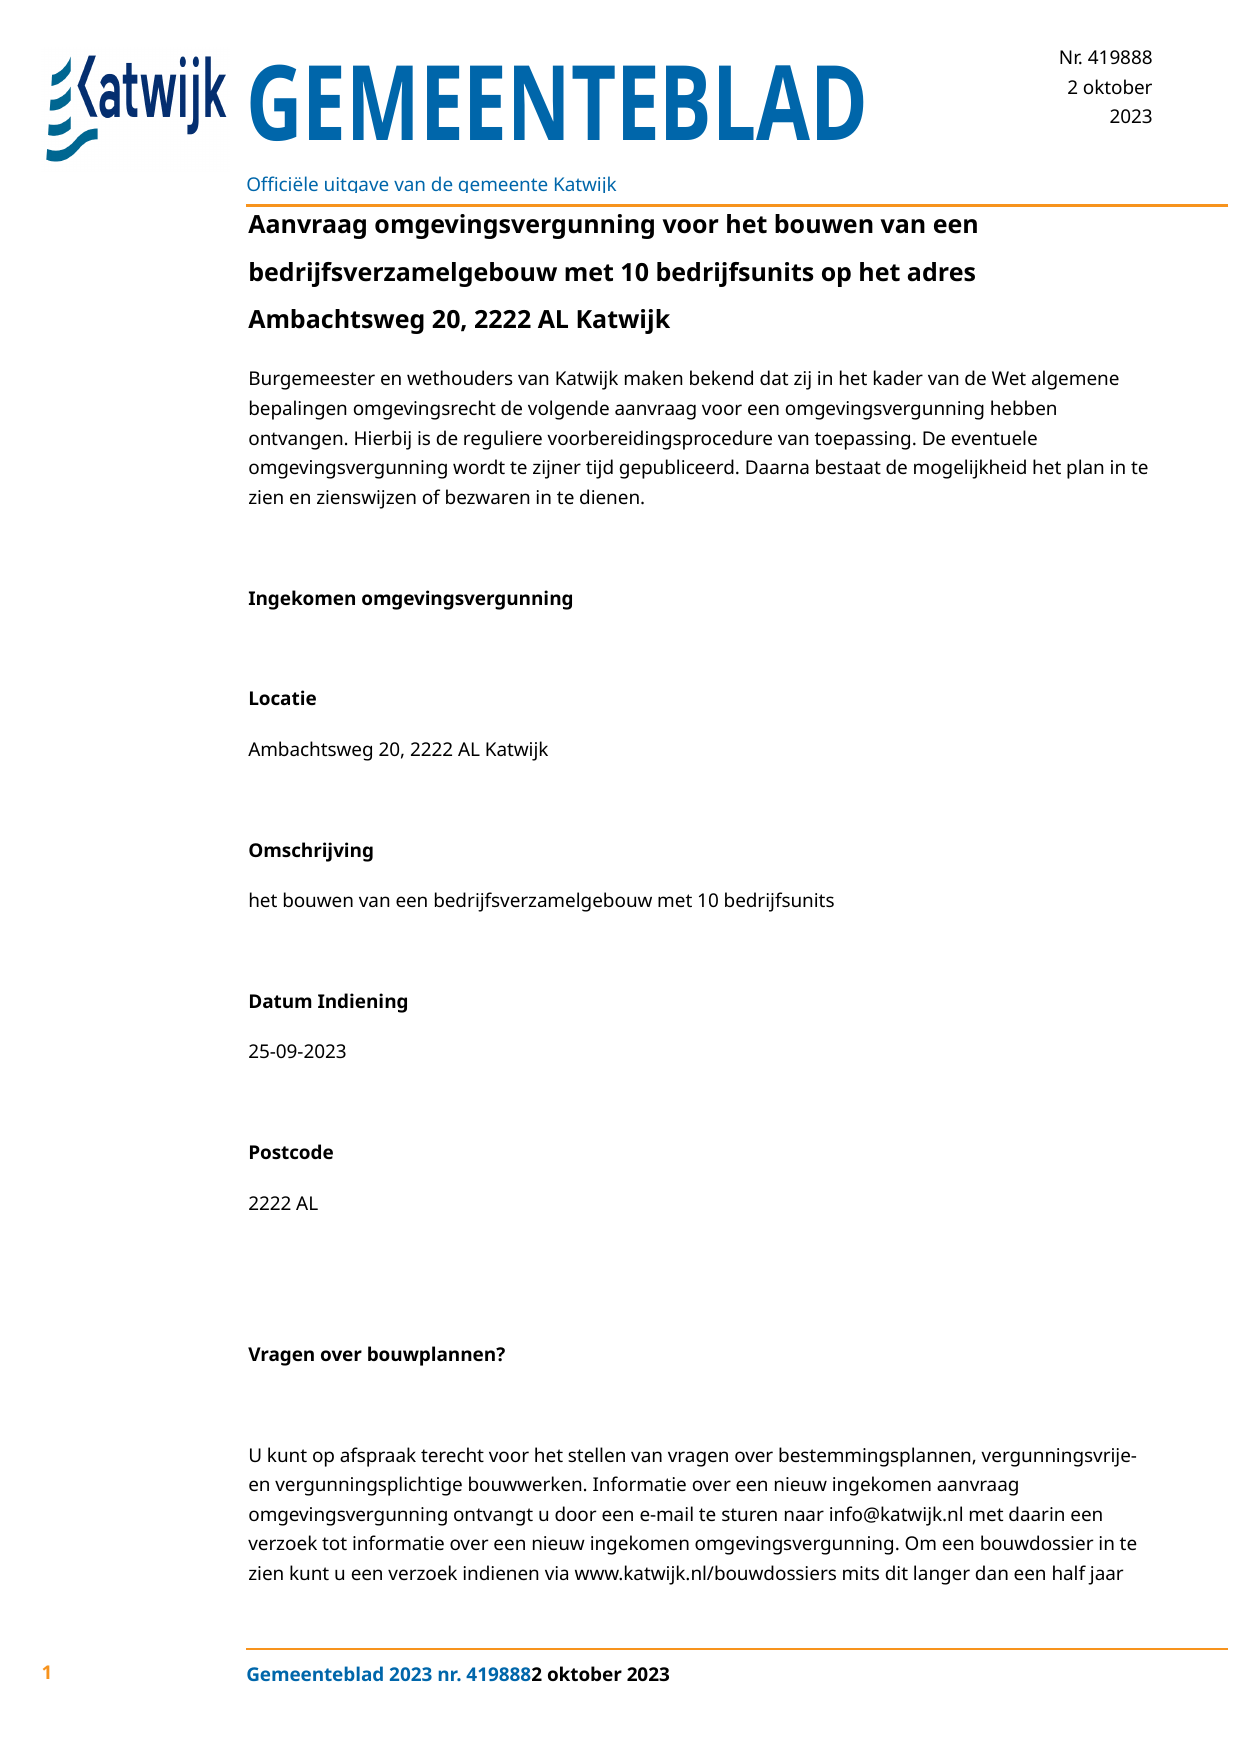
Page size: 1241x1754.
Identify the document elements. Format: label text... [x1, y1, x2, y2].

text Omschrijving [248, 837, 1152, 862]
text 2222 AL [248, 1190, 1152, 1215]
picture [41, 47, 231, 172]
text Datum Indiening [248, 988, 1152, 1014]
text Ingekomen omgevingsvergunning [248, 585, 1152, 610]
text Aanvraag omgevingsvergunning voor het bouwen van een bedrijfsverzamelgebouw met 10 bedrijfsunits op het adres Ambachtsweg 20, 2222 AL Katwijk [248, 207, 1152, 336]
text Postcode [248, 1139, 1152, 1165]
text Burgemeester en wethouders van Katwijk maken bekend dat zij in het kader van de Wet algemene bepalingen omgevingsrecht de volgende aanvraag voor een omgevingsvergunning hebben ontvangen. Hierbij is de reguliere voorbereidingsprocedure van toepassing. De eventuele omgevingsvergunning wordt te zijner tijd gepubliceerd. Daarna bestaat de mogelijkheid het plan in te zien en zienswijzen of bezwaren in te dienen. [248, 366, 1152, 509]
text Ambachtsweg 20, 2222 AL Katwijk [248, 736, 1152, 762]
text U kunt op afspraak terecht voor het stellen van vragen over bestemmingsplannen, vergunningsvrije- en vergunningsplichtige bouwwerken. Informatie over een nieuw ingekomen aanvraag omgevingsvergunning ontvangt u door een e-mail te sturen naar info@katwijk.nl met daarin een verzoek tot informatie over een nieuw ingekomen omgevingsvergunning. Om een bouwdossier in te zien kunt u een verzoek indienen via www.katwijk.nl/bouwdossiers mits dit langer dan een half jaar [248, 1442, 1152, 1586]
text 25-09-2023 [248, 1038, 1152, 1064]
text het bouwen van een bedrijfsverzamelgebouw met 10 bedrijfsunits [248, 887, 1152, 913]
text Vragen over bouwplannen? [248, 1341, 1152, 1367]
text Locatie [248, 686, 1152, 711]
